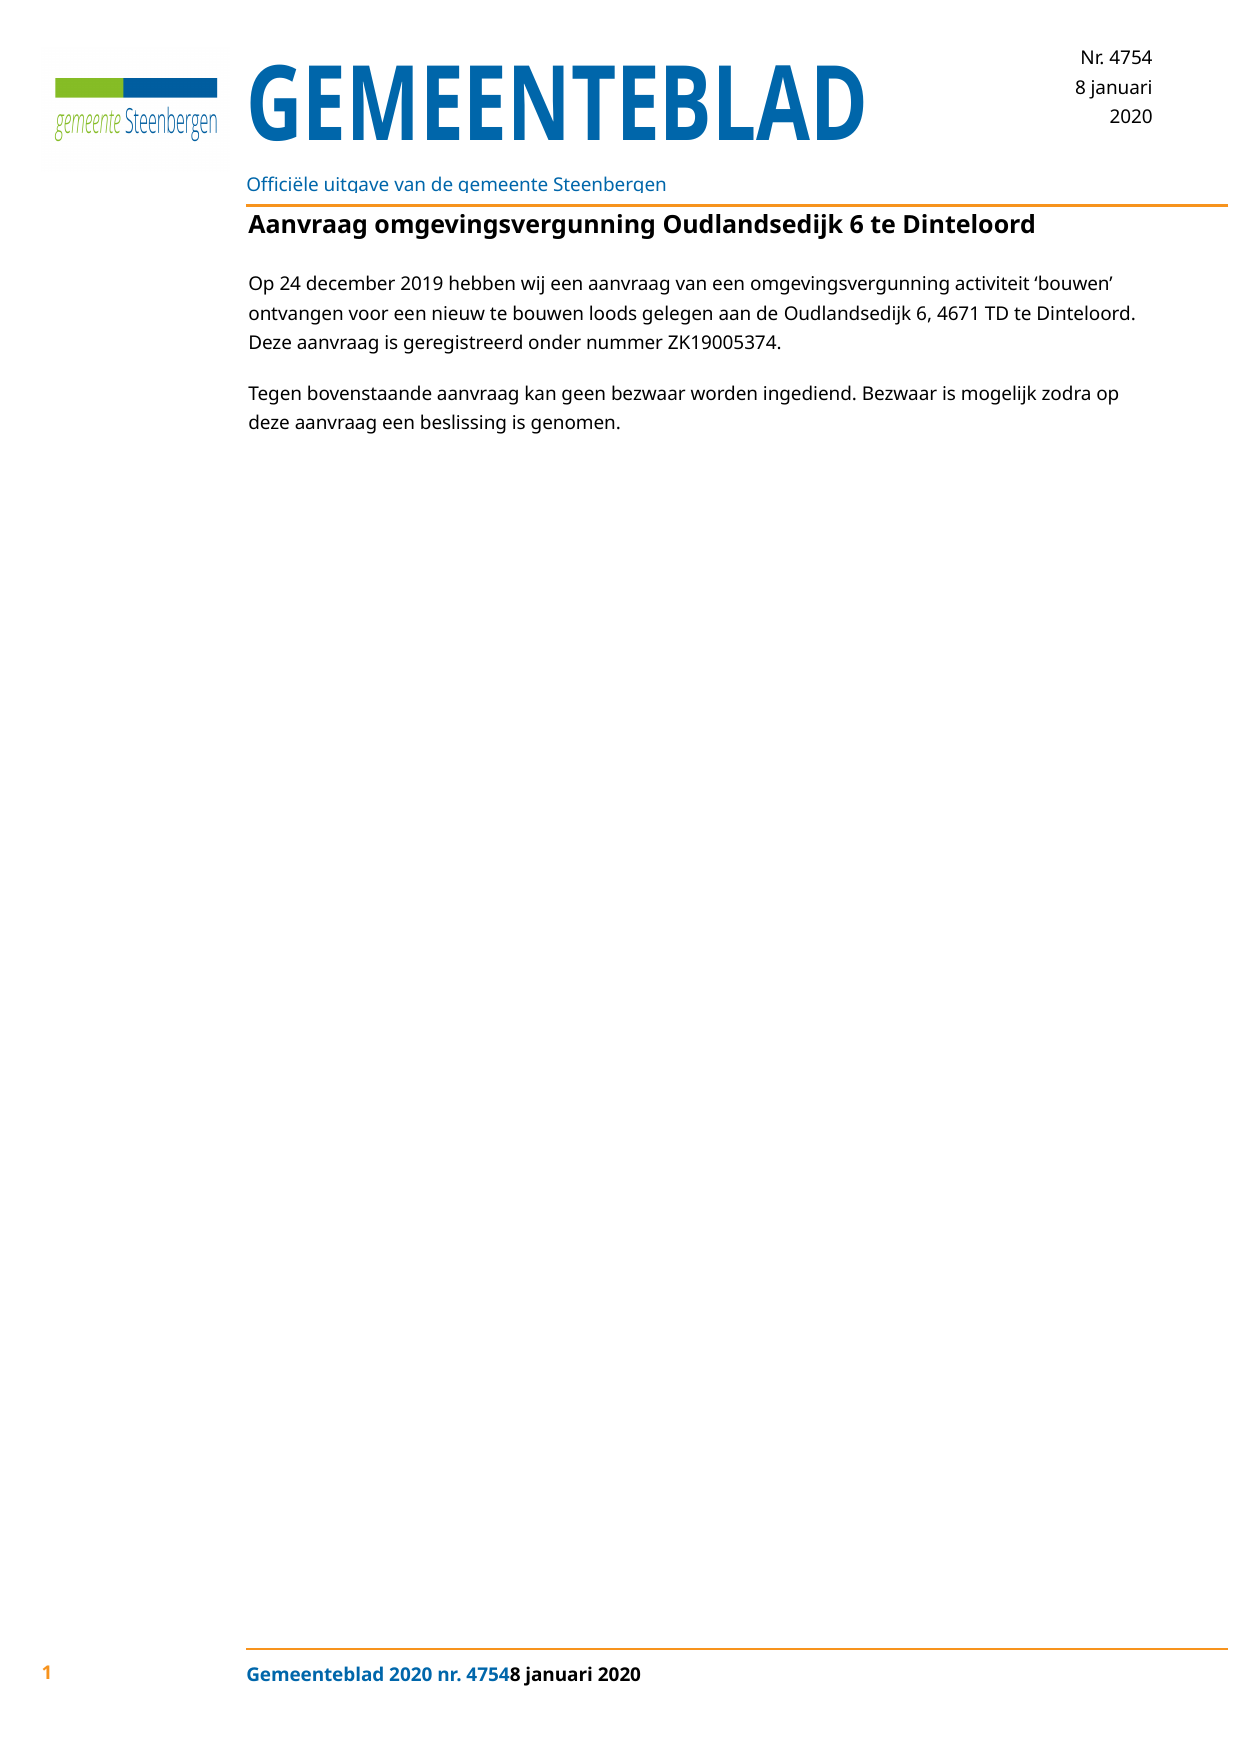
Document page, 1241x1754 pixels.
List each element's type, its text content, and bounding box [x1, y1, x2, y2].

picture [41, 47, 231, 172]
text Op 24 december 2019 hebben wij een aanvraag van een omgevingsvergunning activiteit ‘bouwen’ ontvangen voor een nieuw te bouwen loods gelegen aan de Oudlandsedijk 6, 4671 TD te Dinteloord. Deze aanvraag is geregistreerd onder nummer ZK19005374. [248, 270, 1152, 355]
text Aanvraag omgevingsvergunning Oudlandsedijk 6 te Dinteloord [248, 207, 1152, 241]
text Tegen bovenstaande aanvraag kan geen bezwaar worden ingediend. Bezwaar is mogelijk zodra op deze aanvraag een beslissing is genomen. [248, 380, 1152, 435]
